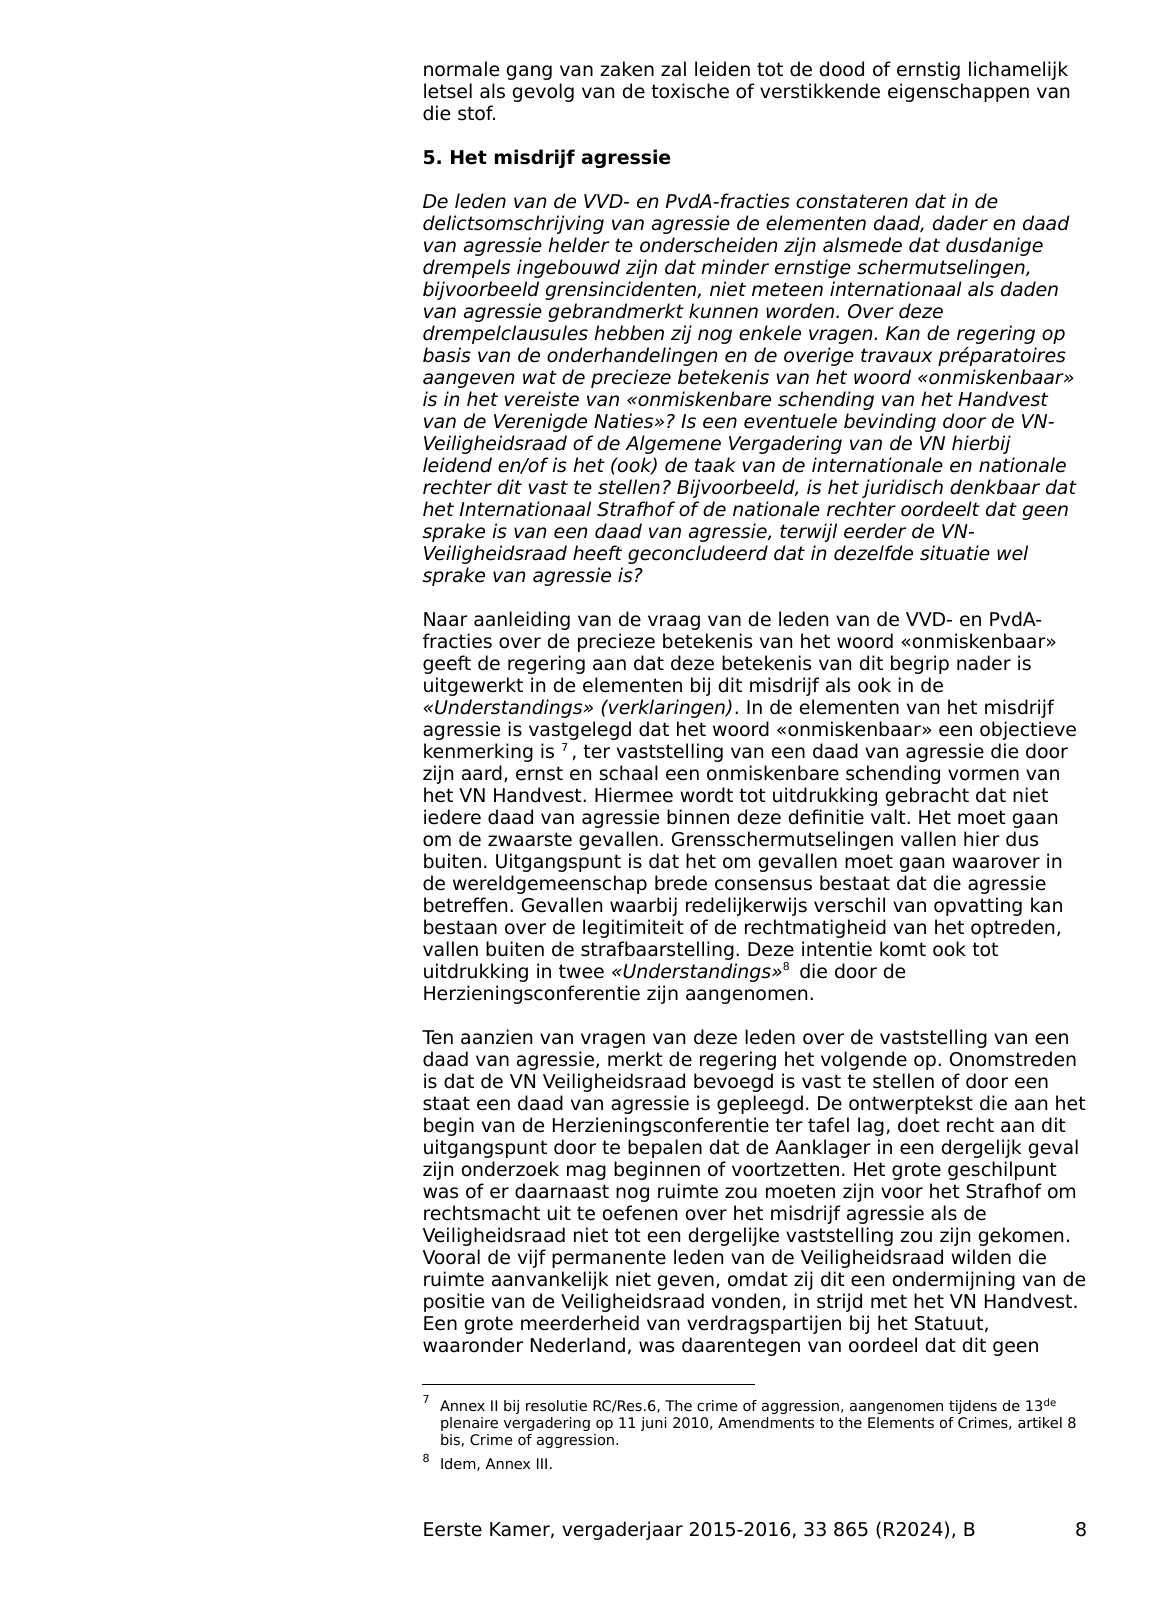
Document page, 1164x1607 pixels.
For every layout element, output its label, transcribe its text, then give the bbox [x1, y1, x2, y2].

text normale gang van zaken zal leiden tot de dood of ernstig lichamelijk letsel als gevolg van de toxische of verstikkende eigenschappen van die stof. [422, 59, 1087, 125]
text Ten aanzien van vragen van deze leden over de vaststelling van een daad van agressie, merkt de regering het volgende op. Onomstreden is dat de VN Veiligheidsraad bevoegd is vast te stellen of door een staat een daad van agressie is gepleegd. De ontwerptekst die aan het begin van de Herzieningsconferentie ter tafel lag, doet recht aan dit uitgangspunt door te bepalen dat de Aanklager in een dergelijk geval zijn onderzoek mag beginnen of voortzetten. Het grote geschilpunt was of er daarnaast nog ruimte zou moeten zijn voor het Strafhof om rechtsmacht uit te oefenen over het misdrijf agressie als de Veiligheidsraad niet tot een dergelijke vaststelling zou zijn gekomen. Vooral de vijf permanente leden van de Veiligheidsraad wilden die ruimte aanvankelijk niet geven, omdat zij dit een ondermijning van de positie van de Veiligheidsraad vonden, in strijd met het VN Handvest. Een grote meerderheid van verdragspartijen bij het Statuut, waaronder Nederland, was daarentegen van oordeel dat dit geen [422, 1027, 1087, 1357]
text Idem, Annex III. [422, 1452, 1087, 1474]
text Naar aanleiding van de vraag van de leden van de VVD- en PvdA-fracties over de precieze betekenis van het woord «onmiskenbaar» geeft de regering aan dat deze betekenis van dit begrip nader is uitgewerkt in de elementen bij dit misdrijf als ook in de «Understandings» (verklaringen). In de elementen van het misdrijf agressie is vastgelegd dat het woord «onmiskenbaar» een objectieve kenmerking is , ter vaststelling van een daad van agressie die door zijn aard, ernst en schaal een onmiskenbare schending vormen van het VN Handvest. Hiermee wordt tot uitdrukking gebracht dat niet iedere daad van agressie binnen deze definitie valt. Het moet gaan om de zwaarste gevallen. Grensschermutselingen vallen hier dus buiten. Uitgangspunt is dat het om gevallen moet gaan waarover in de wereldgemeenschap brede consensus bestaat dat die agressie betreffen. Gevallen waarbij redelijkerwijs verschil van opvatting kan bestaan over de legitimiteit of de rechtmatigheid van het optreden, vallen buiten de strafbaarstelling. Deze intentie komt ook tot uitdrukking in twee «Understandings» die door de Herzieningsconferentie zijn aangenomen. [422, 609, 1087, 1005]
subtitle 5. Het misdrijf agressie [422, 147, 1087, 169]
text De leden van de VVD- en PvdA-fracties constateren dat in de delictsomschrijving van agressie de elementen daad, dader en daad van agressie helder te onderscheiden zijn alsmede dat dusdanige drempels ingebouwd zijn dat minder ernstige schermutselingen, bijvoorbeeld grensincidenten, niet meteen internationaal als daden van agressie gebrandmerkt kunnen worden. Over deze drempelclausules hebben zij nog enkele vragen. Kan de regering op basis van de onderhandelingen en de overige travaux préparatoires aangeven wat de precieze betekenis van het woord «onmiskenbaar» is in het vereiste van «onmiskenbare schending van het Handvest van de Verenigde Naties»? Is een eventuele bevinding door de VN-Veiligheidsraad of de Algemene Vergadering van de VN hierbij leidend en/of is het (ook) de taak van de internationale en nationale rechter dit vast te stellen? Bijvoorbeeld, is het juridisch denkbaar dat het Internationaal Strafhof of de nationale rechter oordeelt dat geen sprake is van een daad van agressie, terwijl eerder de VN-Veiligheidsraad heeft geconcludeerd dat in dezelfde situatie wel sprake van agressie is? [422, 191, 1087, 587]
text Annex II bij resolutie RC/Res.6, The crime of aggression, aangenomen tijdens de 13de plenaire vergadering op 11 juni 2010, Amendments to the Elements of Crimes, artikel 8 bis, Crime of aggression. [422, 1393, 1087, 1449]
